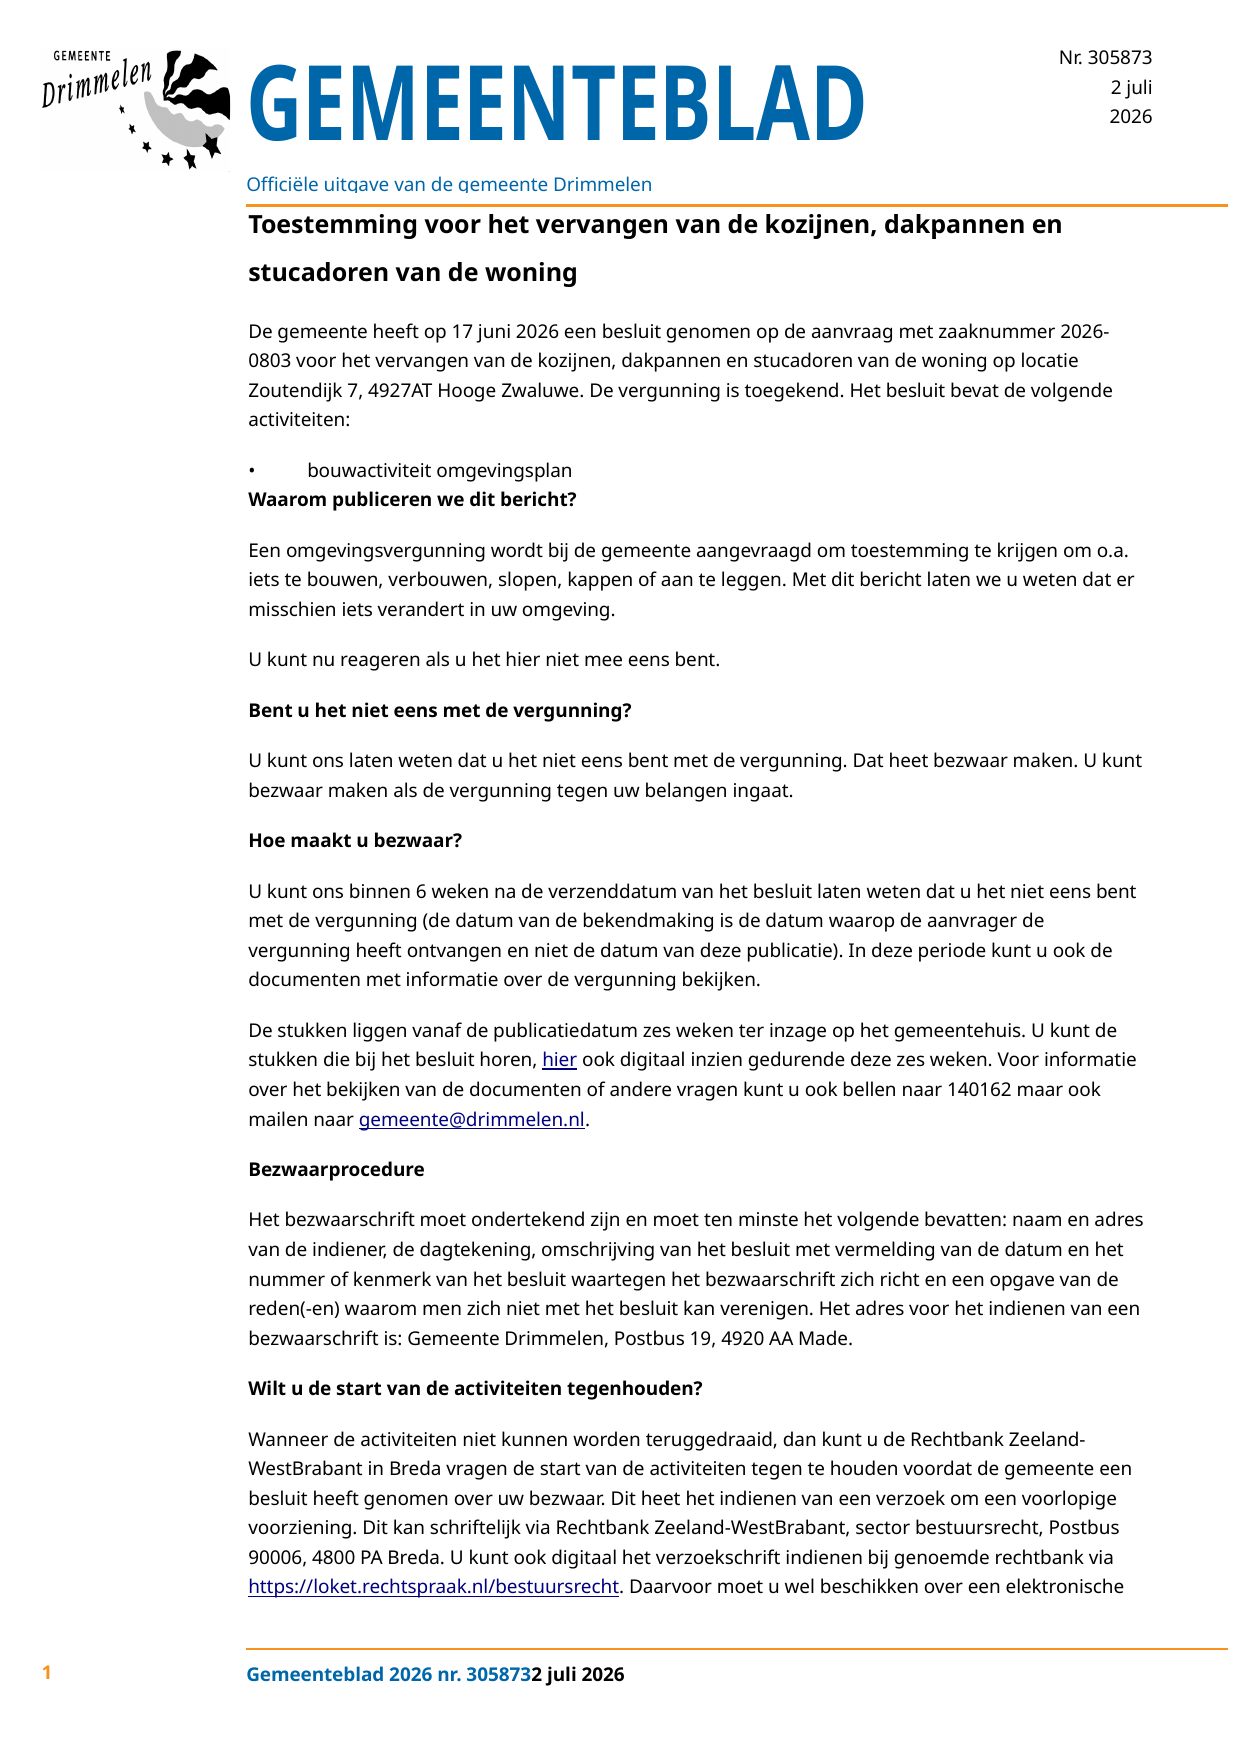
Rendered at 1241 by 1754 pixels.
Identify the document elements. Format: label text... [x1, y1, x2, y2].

text U kunt ons laten weten dat u het niet eens bent met de vergunning. Dat heet bezwaar maken. U kunt bezwaar maken als de vergunning tegen uw belangen ingaat. [248, 747, 1152, 803]
text Een omgevingsvergunning wordt bij de gemeente aangevraagd om toestemming te krijgen om o.a. iets te bouwen, verbouwen, slopen, kappen of aan te leggen. Met dit bericht laten we u weten dat er misschien iets verandert in uw omgeving. [248, 537, 1152, 622]
text Wanneer de activiteiten niet kunnen worden teruggedraaid, dan kunt u de Rechtbank Zeeland-WestBrabant in Breda vragen de start van de activiteiten tegen te houden voordat de gemeente een besluit heeft genomen over uw bezwaar. Dit heet het indienen van een verzoek om een voorlopige voorziening. Dit kan schriftelijk via Rechtbank Zeeland-WestBrabant, sector bestuursrecht, Postbus 90006, 4800 PA Breda. U kunt ook digitaal het verzoekschrift indienen bij genoemde rechtbank via https://loket.rechtspraak.nl/bestuursrecht. Daarvoor moet u wel beschikken over een elektronische [248, 1426, 1152, 1599]
text U kunt nu reageren als u het hier niet mee eens bent. [248, 647, 1152, 672]
text Bezwaarprocedure [248, 1156, 1152, 1182]
text Hoe maakt u bezwaar? [248, 827, 1152, 853]
text U kunt ons binnen 6 weken na de verzenddatum van het besluit laten weten dat u het niet eens bent met de vergunning (de datum van de bekendmaking is de datum waarop de aanvrager de vergunning heeft ontvangen en niet de datum van deze publicatie). In deze periode kunt u ook de documenten met informatie over de vergunning bekijken. [248, 878, 1152, 992]
text De gemeente heeft op 17 juni 2026 een besluit genomen op de aanvraag met zaaknummer 2026-0803 voor het vervangen van de kozijnen, dakpannen en stucadoren van de woning op locatie Zoutendijk 7, 4927AT Hooge Zwaluwe. De vergunning is toegekend. Het besluit bevat de volgende activiteiten: [248, 318, 1152, 432]
text Bent u het niet eens met de vergunning? [248, 697, 1152, 723]
text Het bezwaarschrift moet ondertekend zijn en moet ten minste het volgende bevatten: naam en adres van de indiener, de dagtekening, omschrijving van het besluit met vermelding van de datum en het nummer of kenmerk van het besluit waartegen het bezwaarschrift zich richt en een opgave van de reden(-en) waarom men zich niet met het besluit kan verenigen. Het adres voor het indienen van een bezwaarschrift is: Gemeente Drimmelen, Postbus 19, 4920 AA Made. [248, 1207, 1152, 1351]
text De stukken liggen vanaf de publicatiedatum zes weken ter inzage op het gemeentehuis. U kunt de stukken die bij het besluit horen, hier ook digitaal inzien gedurende deze zes weken. Voor informatie over het bekijken van de documenten of andere vragen kunt u ook bellen naar 140162 maar ook mailen naar gemeente@drimmelen.nl. [248, 1017, 1152, 1132]
text Wilt u de start van de activiteiten tegenhouden? [248, 1375, 1152, 1401]
picture [41, 47, 231, 172]
list bouwactiviteit omgevingsplan [248, 457, 1152, 483]
text Waarom publiceren we dit bericht? [248, 487, 1152, 512]
text Toestemming voor het vervangen van de kozijnen, dakpannen en stucadoren van de woning [248, 207, 1152, 288]
